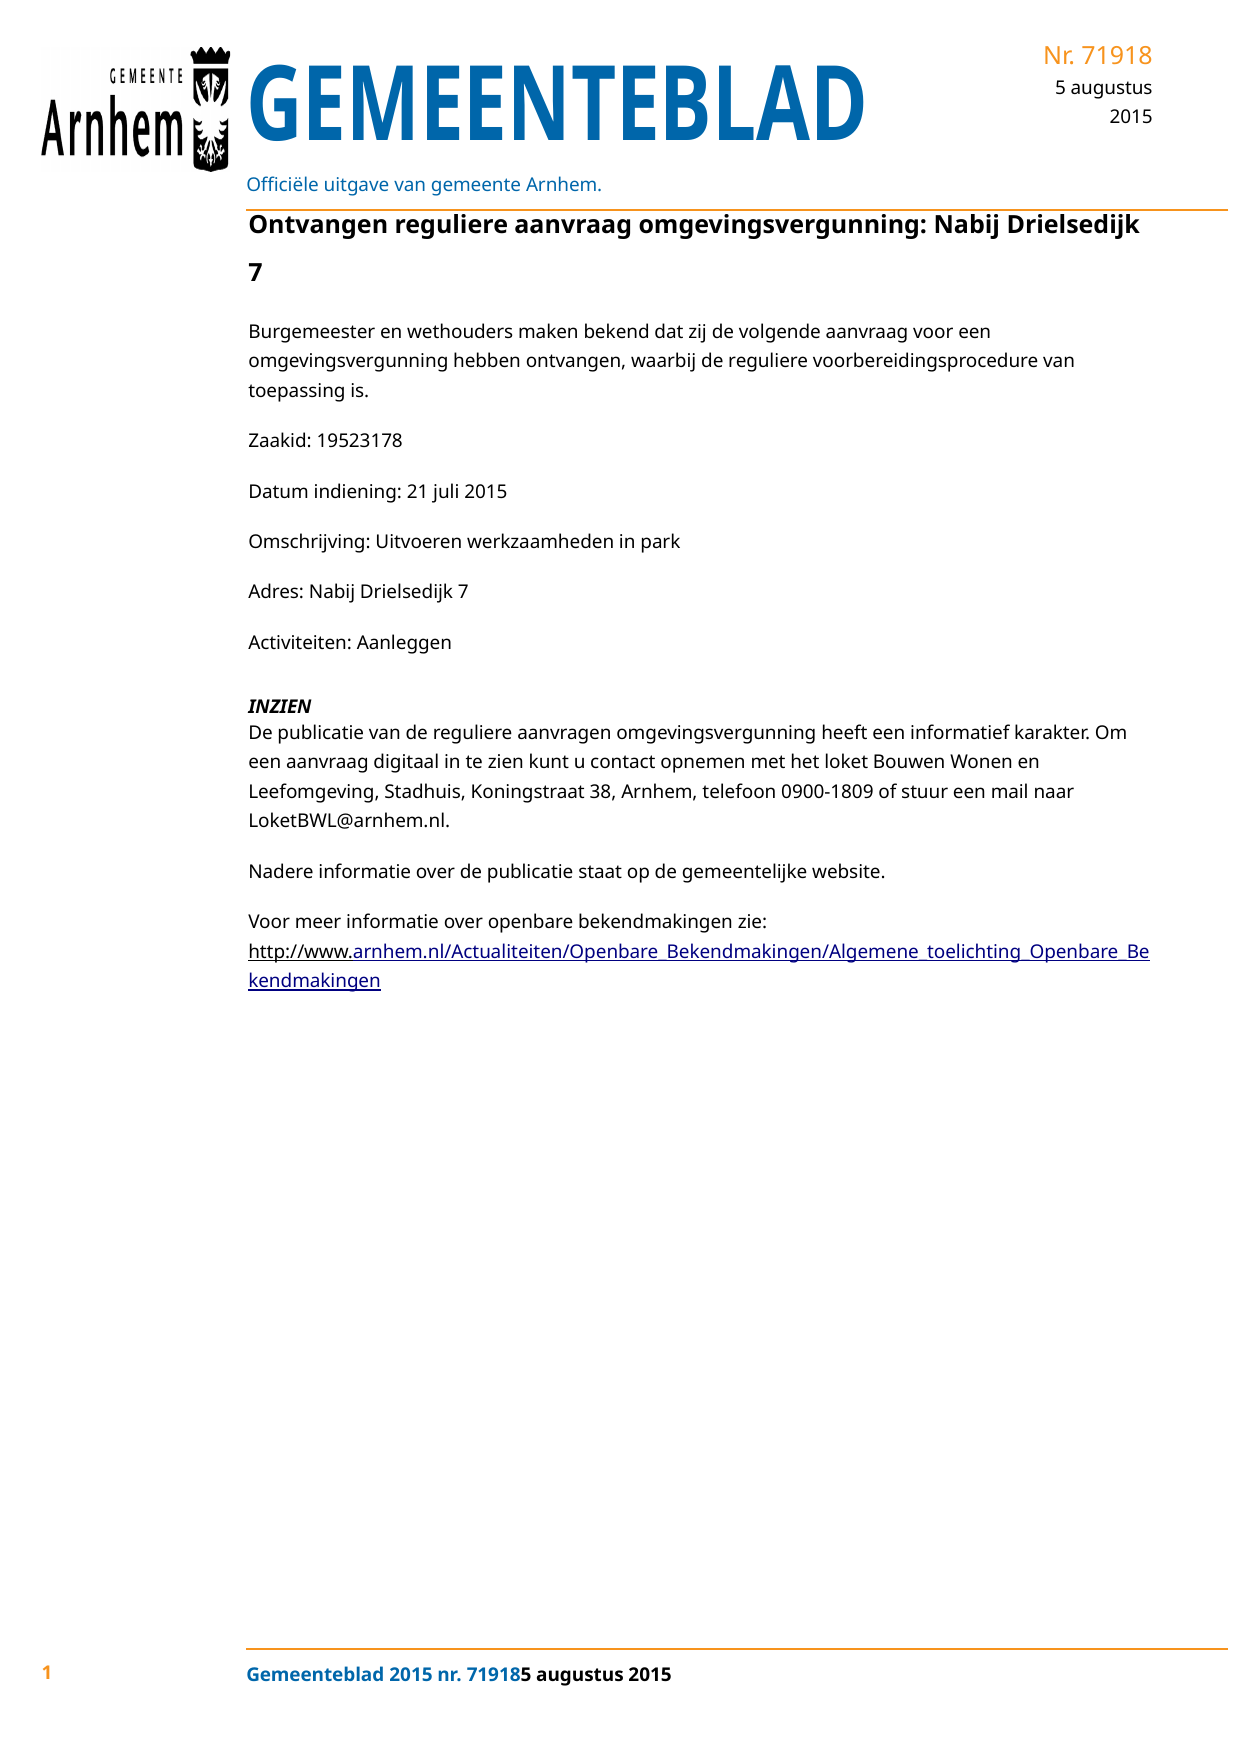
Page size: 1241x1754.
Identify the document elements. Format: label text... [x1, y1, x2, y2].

text Adres: Nabij Drielsedijk 7 [248, 579, 1152, 604]
text Nadere informatie over de publicatie staat op de gemeentelijke website. [248, 858, 1152, 884]
text Activiteiten: Aanleggen [248, 629, 1152, 655]
text INZIEN [248, 693, 1152, 719]
text Zaakid: 19523178 [248, 427, 1152, 453]
picture [41, 47, 231, 172]
text Burgemeester en wethouders maken bekend dat zij de volgende aanvraag voor een omgevingsvergunning hebben ontvangen, waarbij de reguliere voorbereidingsprocedure van toepassing is. [248, 318, 1152, 403]
text Voor meer informatie over openbare bekendmakingen zie: http://www.arnhem.nl/Actualiteiten/Openbare_Bekendmakingen/Algemene_toelichting_Openbare_Bekendmakingen [248, 908, 1152, 993]
text Ontvangen reguliere aanvraag omgevingsvergunning: Nabij Drielsedijk 7 [248, 211, 1152, 288]
text Omschrijving: Uitvoeren werkzaamheden in park [248, 528, 1152, 554]
text De publicatie van de reguliere aanvragen omgevingsvergunning heeft een informatief karakter. Om een aanvraag digitaal in te zien kunt u contact opnemen met het loket Bouwen Wonen en Leefomgeving, Stadhuis, Koningstraat 38, Arnhem, telefoon 0900-1809 of stuur een mail naar LoketBWL@arnhem.nl. [248, 719, 1152, 833]
text Datum indiening: 21 juli 2015 [248, 478, 1152, 504]
